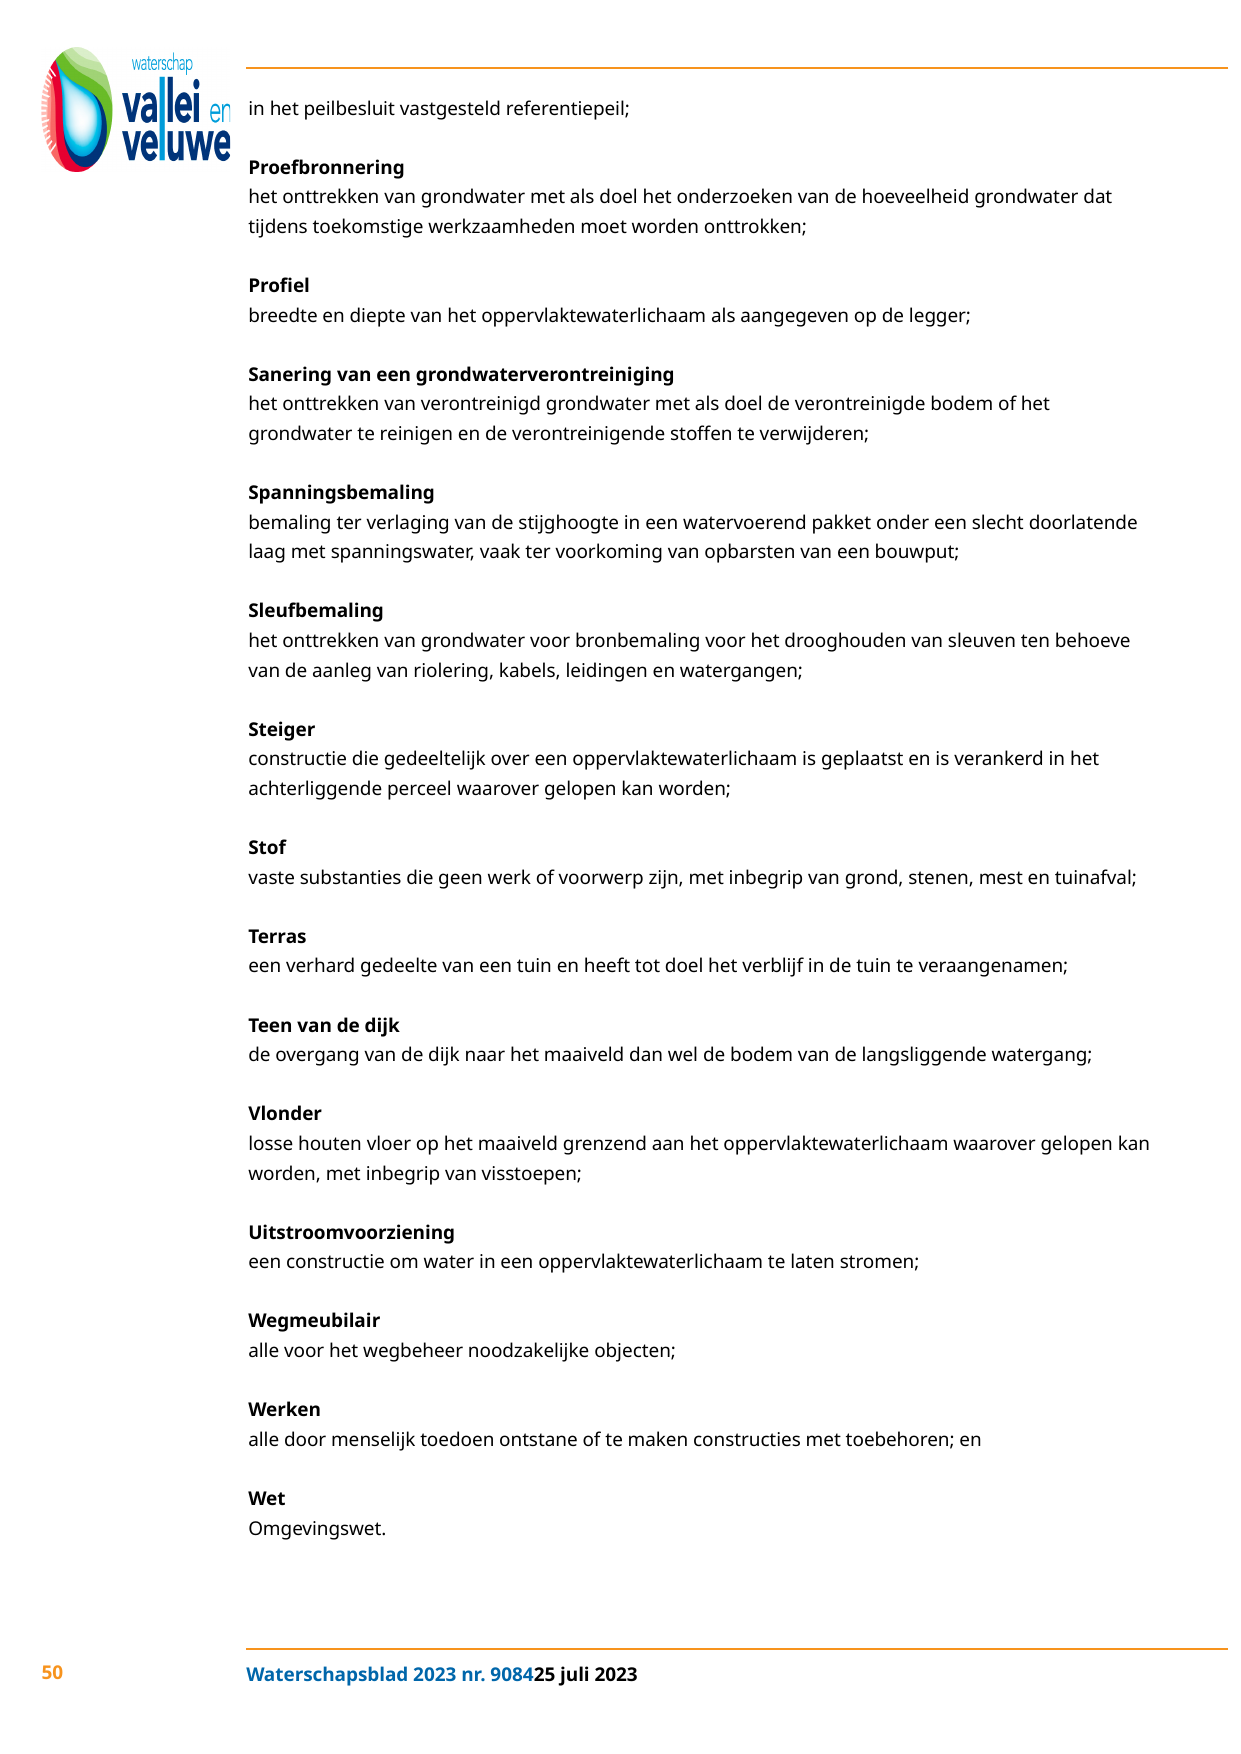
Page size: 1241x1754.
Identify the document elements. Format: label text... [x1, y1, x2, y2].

text constructie die gedeeltelijk over een oppervlaktewaterlichaam is geplaatst en is verankerd in het achterliggende perceel waarover gelopen kan worden; [248, 746, 1152, 801]
text Proefbronnering [248, 154, 1152, 180]
text Profiel [248, 272, 1152, 298]
text breedte en diepte van het oppervlaktewaterlichaam als aangegeven op de legger; [248, 302, 1152, 328]
text een verhard gedeelte van een tuin en heeft tot doel het verblijf in de tuin te veraangenamen; [248, 953, 1152, 978]
text Sanering van een grondwaterverontreiniging [248, 361, 1152, 387]
text alle door menselijk toedoen ontstane of te maken constructies met toebehoren; en [248, 1426, 1152, 1452]
text Uitstroomvoorziening [248, 1219, 1152, 1245]
text het onttrekken van verontreinigd grondwater met als doel de verontreinigde bodem of het grondwater te reinigen en de verontreinigende stoffen te verwijderen; [248, 391, 1152, 446]
text alle voor het wegbeheer noodzakelijke objecten; [248, 1337, 1152, 1363]
text vaste substanties die geen werk of voorwerp zijn, met inbegrip van grond, stenen, mest en tuinafval; [248, 864, 1152, 890]
text Terras [248, 923, 1152, 949]
text Stof [248, 834, 1152, 860]
text de overgang van de dijk naar het maaiveld dan wel de bodem van de langsliggende watergang; [248, 1041, 1152, 1067]
text Spanningsbemaling [248, 479, 1152, 505]
text Wet [248, 1485, 1152, 1511]
picture [41, 47, 231, 172]
text Steiger [248, 716, 1152, 742]
text Omgevingswet. [248, 1515, 1152, 1541]
text bemaling ter verlaging van de stijghoogte in een watervoerend pakket onder een slecht doorlatende laag met spanningswater, vaak ter voorkoming van opbarsten van een bouwput; [248, 509, 1152, 564]
text Teen van de dijk [248, 1012, 1152, 1038]
text het onttrekken van grondwater met als doel het onderzoeken van de hoeveelheid grondwater dat tijdens toekomstige werkzaamheden moet worden onttrokken; [248, 183, 1152, 239]
text in het peilbesluit vastgesteld referentiepeil; [248, 95, 1152, 121]
text Wegmeubilair [248, 1308, 1152, 1333]
text Sleufbemaling [248, 598, 1152, 623]
text Werken [248, 1396, 1152, 1422]
text Vlonder [248, 1101, 1152, 1126]
text het onttrekken van grondwater voor bronbemaling voor het drooghouden van sleuven ten behoeve van de aanleg van riolering, kabels, leidingen en watergangen; [248, 627, 1152, 683]
text losse houten vloer op het maaiveld grenzend aan het oppervlaktewaterlichaam waarover gelopen kan worden, met inbegrip van visstoepen; [248, 1130, 1152, 1186]
text een constructie om water in een oppervlaktewaterlichaam te laten stromen; [248, 1248, 1152, 1274]
